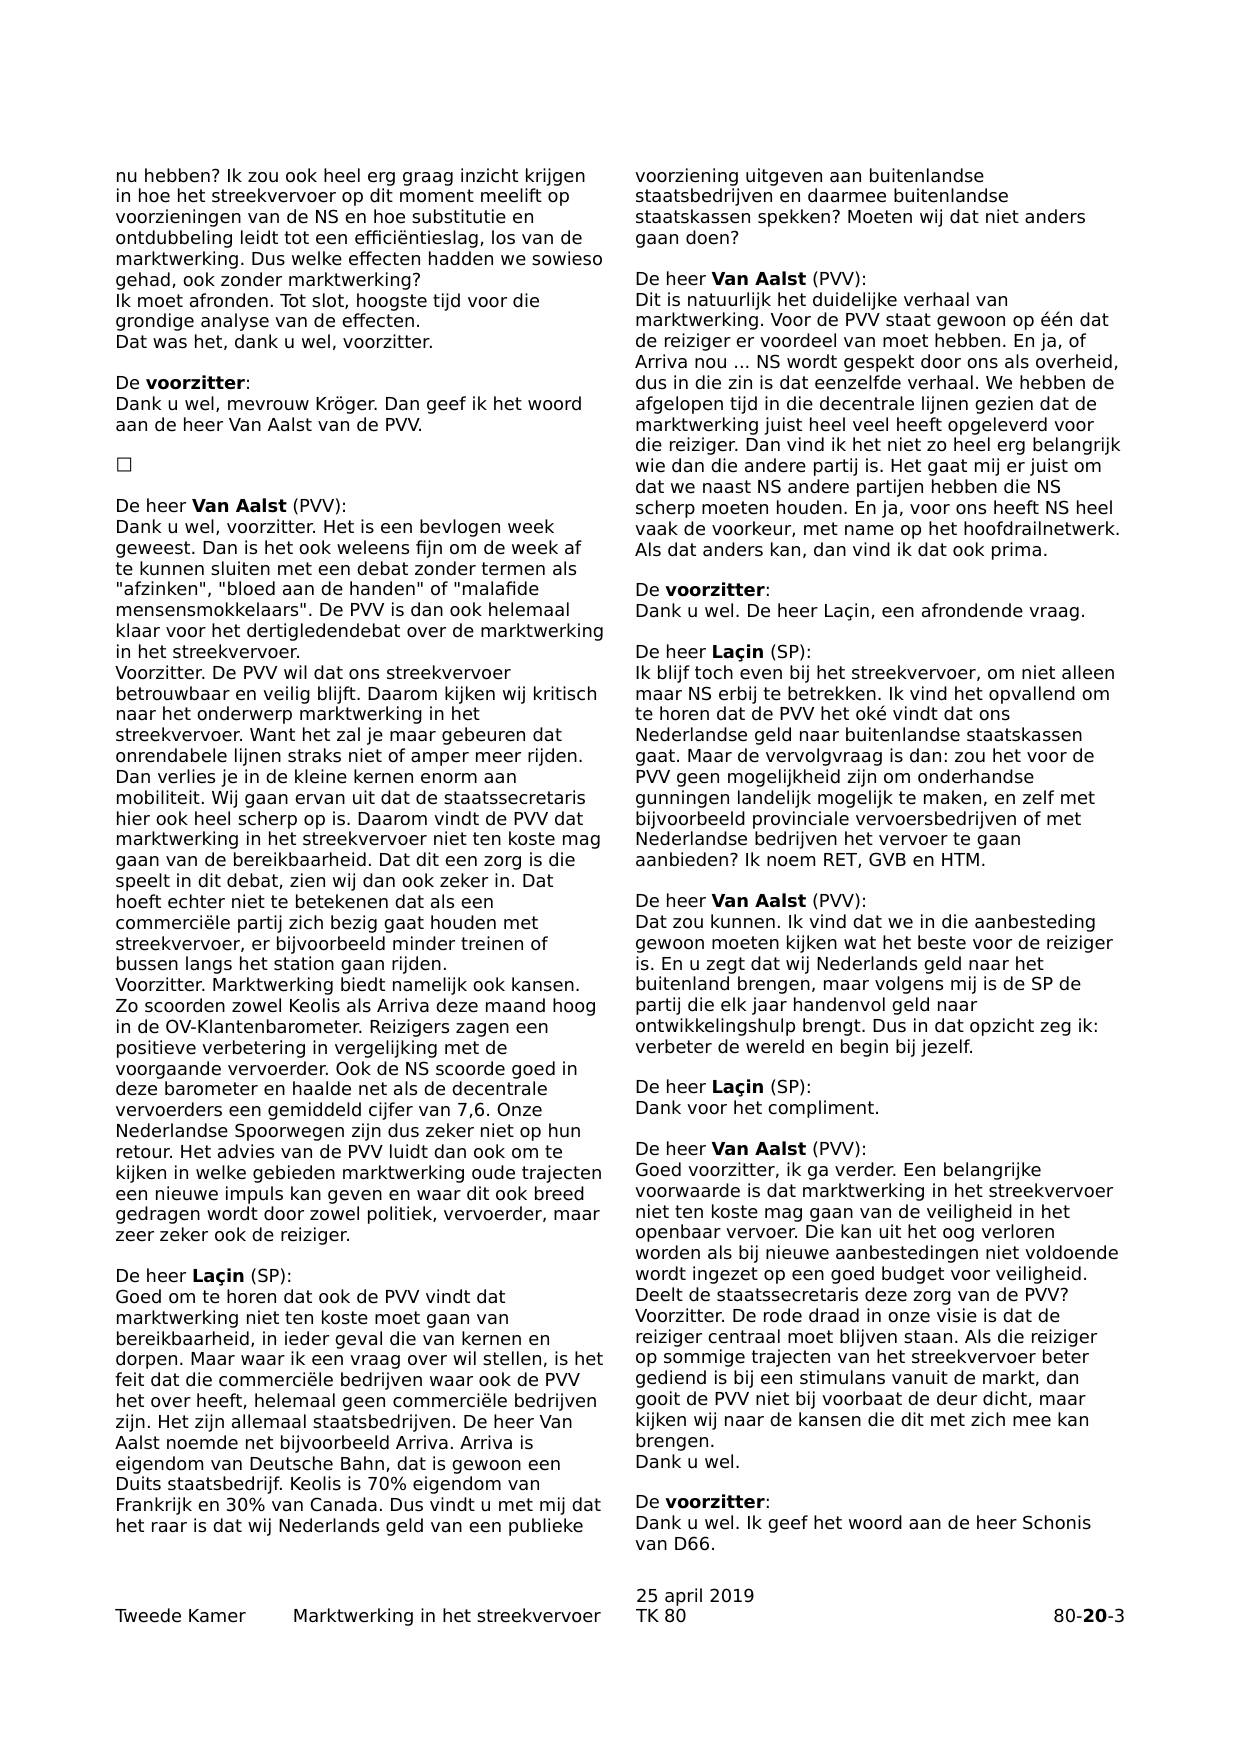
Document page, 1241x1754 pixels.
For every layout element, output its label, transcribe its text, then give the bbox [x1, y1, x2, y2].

text Goed voorzitter, ik ga verder. Een belangrijke voorwaarde is dat marktwerking in het streekvervoer niet ten koste mag gaan van de veiligheid in het openbaar vervoer. Die kan uit het oog verloren worden als bij nieuwe aanbestedingen niet voldoende wordt ingezet op een goed budget voor veiligheid. Deelt de staatssecretaris deze zorg van de PVV? [635, 1160, 1125, 1306]
text De heer Van Aalst (PVV): [115, 496, 605, 517]
text Dank u wel, mevrouw Kröger. Dan geef ik het woord aan de heer Van Aalst van de PVV. [115, 393, 605, 435]
text Dank u wel. [635, 1451, 1125, 1472]
text De voorzitter: [635, 580, 1125, 601]
text voorziening uitgeven aan buitenlandse staatsbedrijven en daarmee buitenlandse staatskassen spekken? Moeten wij dat niet anders gaan doen? [635, 165, 1125, 249]
text De heer Laçin (SP): [115, 1266, 605, 1287]
text Dank u wel. De heer Laçin, een afrondende vraag. [635, 601, 1125, 622]
text Dank voor het compliment. [635, 1098, 1125, 1119]
text De voorzitter: [115, 373, 605, 393]
text Ik moet afronden. Tot slot, hoogste tijd voor die grondige analyse van de effecten. [115, 290, 605, 332]
text nu hebben? Ik zou ook heel erg graag inzicht krijgen in hoe het streekvervoer op dit moment meelift op voorzieningen van de NS en hoe substitutie en ontdubbeling leidt tot een efficiëntieslag, los van de marktwerking. Dus welke effecten hadden we sowieso gehad, ook zonder marktwerking? [115, 165, 605, 290]
text Dat zou kunnen. Ik vind dat we in die aanbesteding gewoon moeten kijken wat het beste voor de reiziger is. En u zegt dat wij Nederlands geld naar het buitenland brengen, maar volgens mij is de SP de partij die elk jaar handenvol geld naar ontwikkelingshulp brengt. Dus in dat opzicht zeg ik: verbeter de wereld en begin bij jezelf. [635, 912, 1125, 1057]
text Voorzitter. De rode draad in onze visie is dat de reiziger centraal moet blijven staan. Als die reiziger op sommige trajecten van het streekvervoer beter gediend is bij een stimulans vanuit de markt, dan gooit de PVV niet bij voorbaat de deur dicht, maar kijken wij naar de kansen die dit met zich mee kan brengen. [635, 1306, 1125, 1451]
text Dank u wel, voorzitter. Het is een bevlogen week geweest. Dan is het ook weleens fijn om de week af te kunnen sluiten met een debat zonder termen als "afzinken", "bloed aan de handen" of "malafide mensensmokkelaars". De PVV is dan ook helemaal klaar voor het dertigledendebat over de marktwerking in het streekvervoer. [115, 517, 605, 662]
text ⬜ [115, 455, 605, 476]
text Dat was het, dank u wel, voorzitter. [115, 332, 605, 353]
text De heer Van Aalst (PVV): [635, 269, 1125, 289]
text Goed om te horen dat ook de PVV vindt dat marktwerking niet ten koste moet gaan van bereikbaarheid, in ieder geval die van kernen en dorpen. Maar waar ik een vraag over wil stellen, is het feit dat die commerciële bedrijven waar ook de PVV het over heeft, helemaal geen commerciële bedrijven zijn. Het zijn allemaal staatsbedrijven. De heer Van Aalst noemde net bijvoorbeeld Arriva. Arriva is eigendom van Deutsche Bahn, dat is gewoon een Duits staatsbedrijf. Keolis is 70% eigendom van Frankrijk en 30% van Canada. Dus vindt u met mij dat het raar is dat wij Nederlands geld van een publieke [115, 1287, 605, 1537]
text Dit is natuurlijk het duidelijke verhaal van marktwerking. Voor de PVV staat gewoon op één dat de reiziger er voordeel van moet hebben. En ja, of Arriva nou ... NS wordt gespekt door ons als overheid, dus in die zin is dat eenzelfde verhaal. We hebben de afgelopen tijd in die decentrale lijnen gezien dat de marktwerking juist heel veel heeft opgeleverd voor die reiziger. Dan vind ik het niet zo heel erg belangrijk wie dan die andere partij is. Het gaat mij er juist om dat we naast NS andere partijen hebben die NS scherp moeten houden. En ja, voor ons heeft NS heel vaak de voorkeur, met name op het hoofdrailnetwerk. Als dat anders kan, dan vind ik dat ook prima. [635, 289, 1125, 560]
text De heer Van Aalst (PVV): [635, 1139, 1125, 1160]
text De heer Van Aalst (PVV): [635, 891, 1125, 912]
text De voorzitter: [635, 1492, 1125, 1513]
text Voorzitter. Marktwerking biedt namelijk ook kansen. Zo scoorden zowel Keolis als Arriva deze maand hoog in de OV-Klantenbarometer. Reizigers zagen een positieve verbetering in vergelijking met de voorgaande vervoerder. Ook de NS scoorde goed in deze barometer en haalde net als de decentrale vervoerders een gemiddeld cijfer van 7,6. Onze Nederlandse Spoorwegen zijn dus zeker niet op hun retour. Het advies van de PVV luidt dan ook om te kijken in welke gebieden marktwerking oude trajecten een nieuwe impuls kan geven en waar dit ook breed gedragen wordt door zowel politiek, vervoerder, maar zeer zeker ook de reiziger. [115, 975, 605, 1246]
text De heer Laçin (SP): [635, 642, 1125, 662]
text Voorzitter. De PVV wil dat ons streekvervoer betrouwbaar en veilig blijft. Daarom kijken wij kritisch naar het onderwerp marktwerking in het streekvervoer. Want het zal je maar gebeuren dat onrendabele lijnen straks niet of amper meer rijden. Dan verlies je in de kleine kernen enorm aan mobiliteit. Wij gaan ervan uit dat de staatssecretaris hier ook heel scherp op is. Daarom vindt de PVV dat marktwerking in het streekvervoer niet ten koste mag gaan van de bereikbaarheid. Dat dit een zorg is die speelt in dit debat, zien wij dan ook zeker in. Dat hoeft echter niet te betekenen dat als een commerciële partij zich bezig gaat houden met streekvervoer, er bijvoorbeeld minder treinen of bussen langs het station gaan rijden. [115, 662, 605, 975]
text Ik blijf toch even bij het streekvervoer, om niet alleen maar NS erbij te betrekken. Ik vind het opvallend om te horen dat de PVV het oké vindt dat ons Nederlandse geld naar buitenlandse staatskassen gaat. Maar de vervolgvraag is dan: zou het voor de PVV geen mogelijkheid zijn om onderhandse gunningen landelijk mogelijk te maken, en zelf met bijvoorbeeld provinciale vervoersbedrijven of met Nederlandse bedrijven het vervoer te gaan aanbieden? Ik noem RET, GVB en HTM. [635, 662, 1125, 871]
text De heer Laçin (SP): [635, 1077, 1125, 1098]
text Dank u wel. Ik geef het woord aan de heer Schonis van D66. [635, 1513, 1125, 1554]
